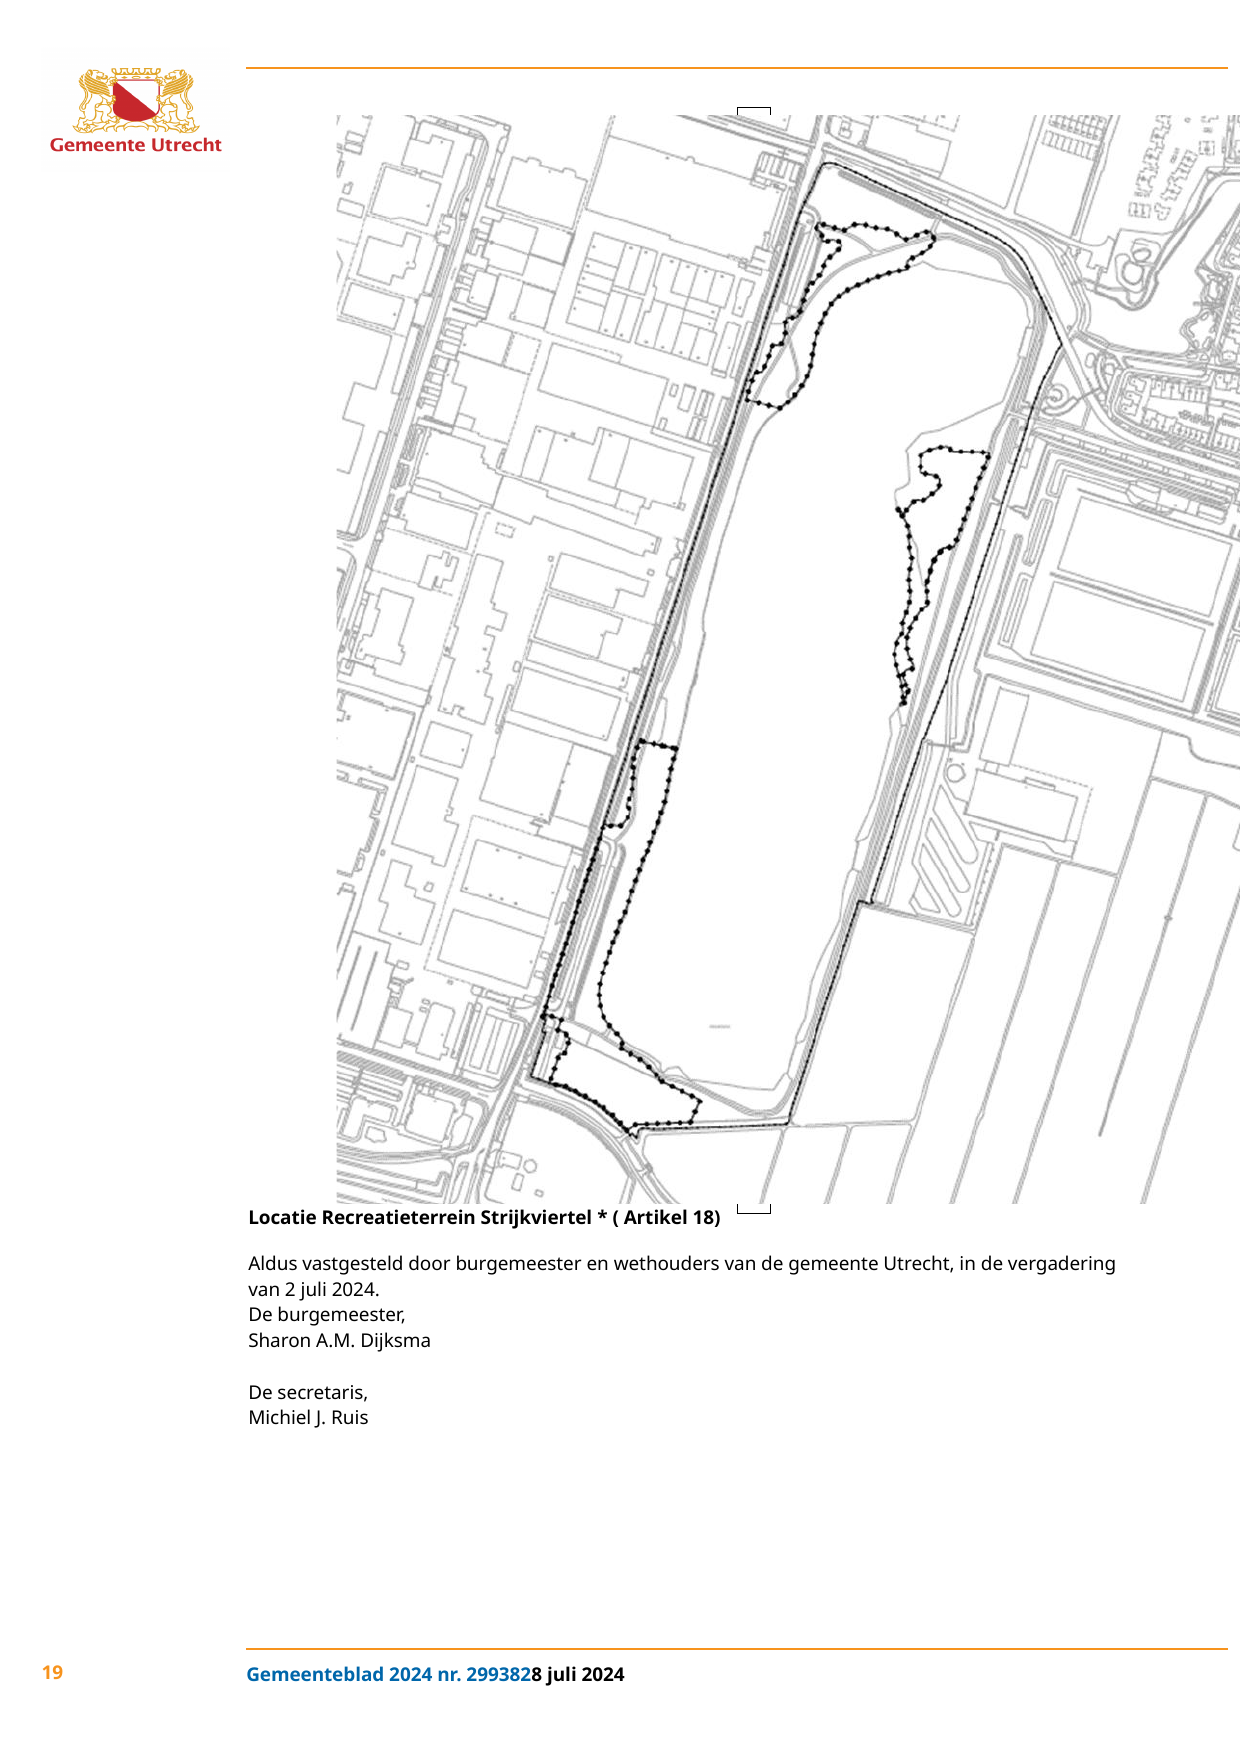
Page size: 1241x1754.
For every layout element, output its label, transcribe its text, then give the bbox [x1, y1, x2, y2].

picture [336, 115, 1240, 1204]
text Locatie Recreatieterrein Strijkviertel * ( Artikel 18) [248, 95, 1152, 1230]
text De secretaris, [248, 1379, 1152, 1404]
picture [41, 47, 231, 172]
text Sharon A.M. Dijksma [248, 1327, 1152, 1353]
text De burgemeester, [248, 1302, 1152, 1327]
text Aldus vastgesteld door burgemeester en wethouders van de gemeente Utrecht, in de vergadering van 2 juli 2024. [248, 1250, 1152, 1302]
text Michiel J. Ruis [248, 1404, 1152, 1430]
